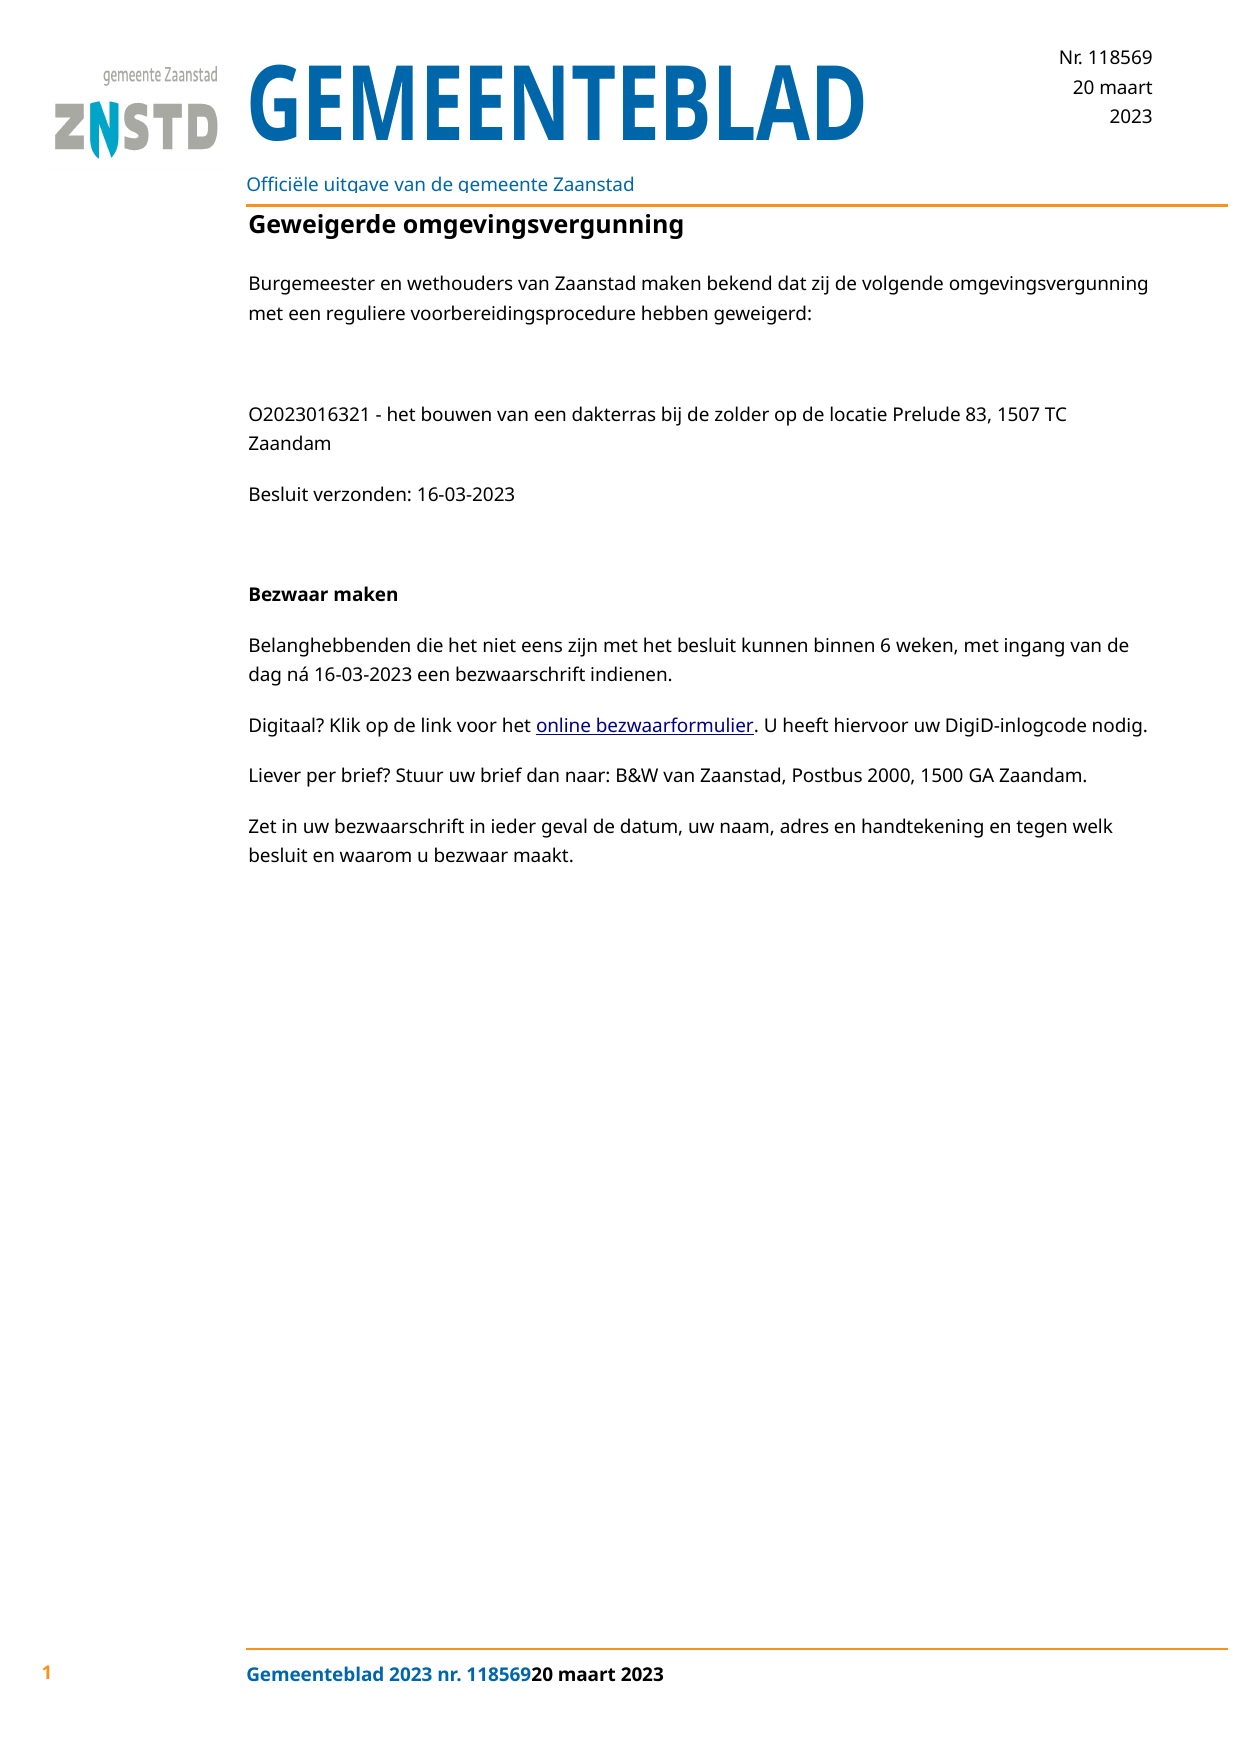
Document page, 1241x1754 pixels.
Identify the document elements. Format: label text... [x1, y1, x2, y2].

text Geweigerde omgevingsvergunning [248, 207, 1152, 241]
text Zet in uw bezwaarschrift in ieder geval de datum, uw naam, adres en handtekening en tegen welk besluit en waarom u bezwaar maakt. [248, 813, 1152, 868]
text Liever per brief? Stuur uw brief dan naar: B&W van Zaanstad, Postbus 2000, 1500 GA Zaandam. [248, 762, 1152, 788]
text Besluit verzonden: 16-03-2023 [248, 481, 1152, 506]
text O2023016321 - het bouwen van een dakterras bij de zolder op de locatie Prelude 83, 1507 TC Zaandam [248, 401, 1152, 456]
text Bezwaar maken [248, 582, 1152, 607]
text Belanghebbenden die het niet eens zijn met het besluit kunnen binnen 6 weken, met ingang van de dag ná 16-03-2023 een bezwaarschrift indienen. [248, 632, 1152, 687]
picture [41, 47, 231, 172]
text Burgemeester en wethouders van Zaanstad maken bekend dat zij de volgende omgevingsvergunning met een reguliere voorbereidingsprocedure hebben geweigerd: [248, 270, 1152, 326]
text Digitaal? Klik op de link voor het online bezwaarformulier. U heeft hiervoor uw DigiD-inlogcode nodig. [248, 712, 1152, 738]
